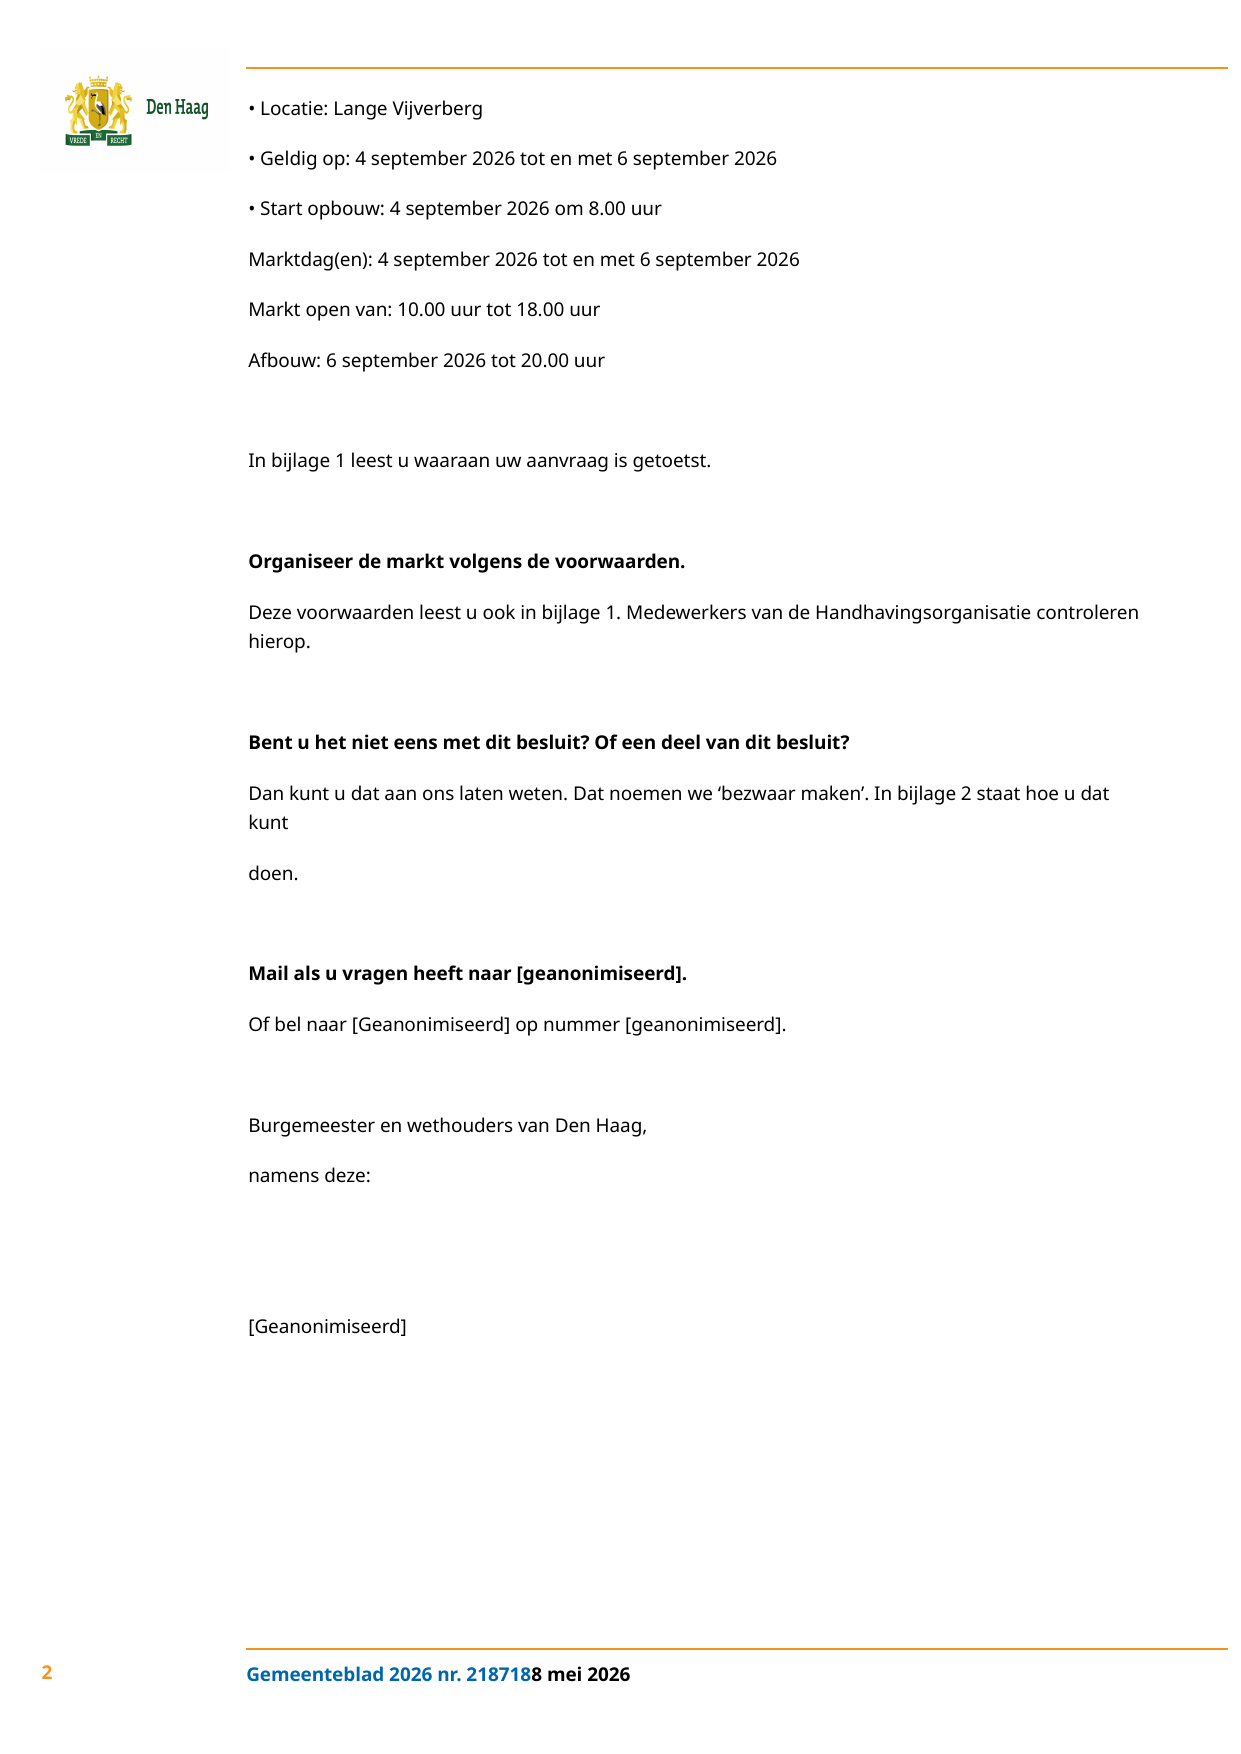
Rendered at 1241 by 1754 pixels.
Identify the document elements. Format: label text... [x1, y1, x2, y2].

text • Geldig op: 4 september 2026 tot en met 6 september 2026 [248, 145, 1152, 171]
text Mail als u vragen heeft naar [geanonimiseerd]. [248, 961, 1152, 986]
text Organiseer de markt volgens de voorwaarden. [248, 548, 1152, 574]
text Deze voorwaarden leest u ook in bijlage 1. Medewerkers van de Handhavingsorganisatie controleren hierop. [248, 599, 1152, 654]
text doen. [248, 860, 1152, 886]
text Marktdag(en): 4 september 2026 tot en met 6 september 2026 [248, 246, 1152, 272]
text Dan kunt u dat aan ons laten weten. Dat noemen we ‘bezwaar maken’. In bijlage 2 staat hoe u dat kunt [248, 780, 1152, 835]
text Burgemeester en wethouders van Den Haag, [248, 1112, 1152, 1138]
text [Geanonimiseerd] [248, 1313, 1152, 1339]
text Afbouw: 6 september 2026 tot 20.00 uur [248, 347, 1152, 373]
text • Locatie: Lange Vijverberg [248, 95, 1152, 121]
text • Start opbouw: 4 september 2026 om 8.00 uur [248, 196, 1152, 221]
picture [41, 47, 231, 172]
text namens deze: [248, 1162, 1152, 1188]
text In bijlage 1 leest u waaraan uw aanvraag is getoetst. [248, 448, 1152, 473]
text Of bel naar [Geanonimiseerd] op nummer [geanonimiseerd]. [248, 1011, 1152, 1037]
text Markt open van: 10.00 uur tot 18.00 uur [248, 296, 1152, 322]
text Bent u het niet eens met dit besluit? Of een deel van dit besluit? [248, 729, 1152, 755]
